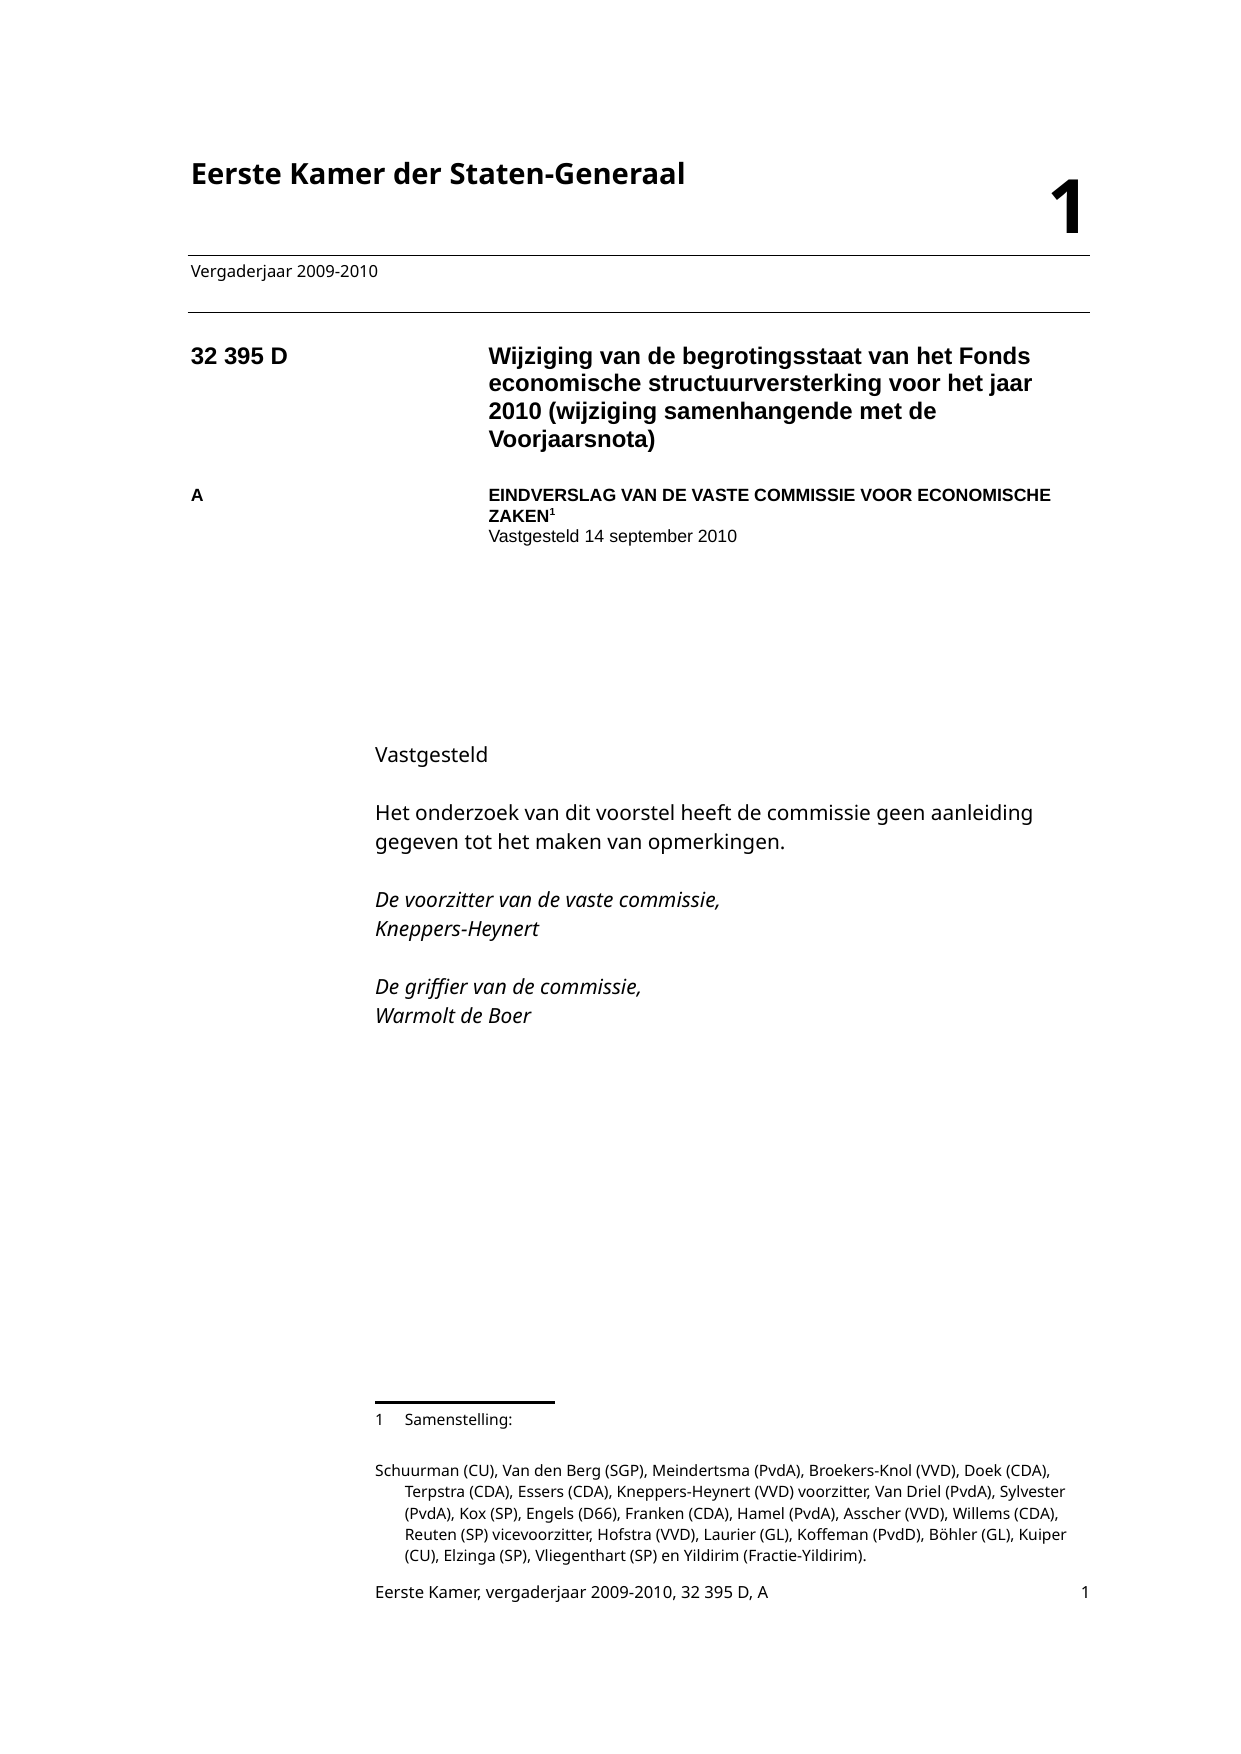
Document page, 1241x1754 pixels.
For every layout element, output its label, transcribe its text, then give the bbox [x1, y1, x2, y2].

table_cell Vergaderjaar 2009-2010 [188, 256, 485, 312]
text De voorzitter van de vaste commissie, [375, 885, 1090, 914]
table_cell 32 395 D [188, 339, 485, 482]
table_cell Wijziging van de begrotingsstaat van het Fonds economische structuurversterking voor het jaar 2010 (wijziging samenhangende met de Voorjaarsnota) [485, 339, 1090, 482]
text Warmolt de Boer [375, 1001, 1090, 1029]
text Vastgesteld [375, 740, 1090, 768]
table_header Eerste Kamer der Staten-Generaal [188, 150, 909, 255]
table_cell [188, 313, 485, 339]
table_header 1 [910, 150, 1090, 255]
table_cell EINDVERSLAG VAN DE VASTE COMMISSIE VOOR ECONOMISCHE ZAKEN Vastgesteld 14 september 2010 [485, 482, 1090, 622]
text Het onderzoek van dit voorstel heeft de commissie geen aanleiding gegeven tot het maken van opmerkingen. [375, 798, 1090, 855]
table_cell [485, 256, 1090, 312]
text De griffier van de commissie, [375, 972, 1090, 1001]
table_cell A [188, 482, 485, 622]
table_cell [485, 313, 1090, 339]
text Kneppers-Heynert [375, 914, 1090, 942]
